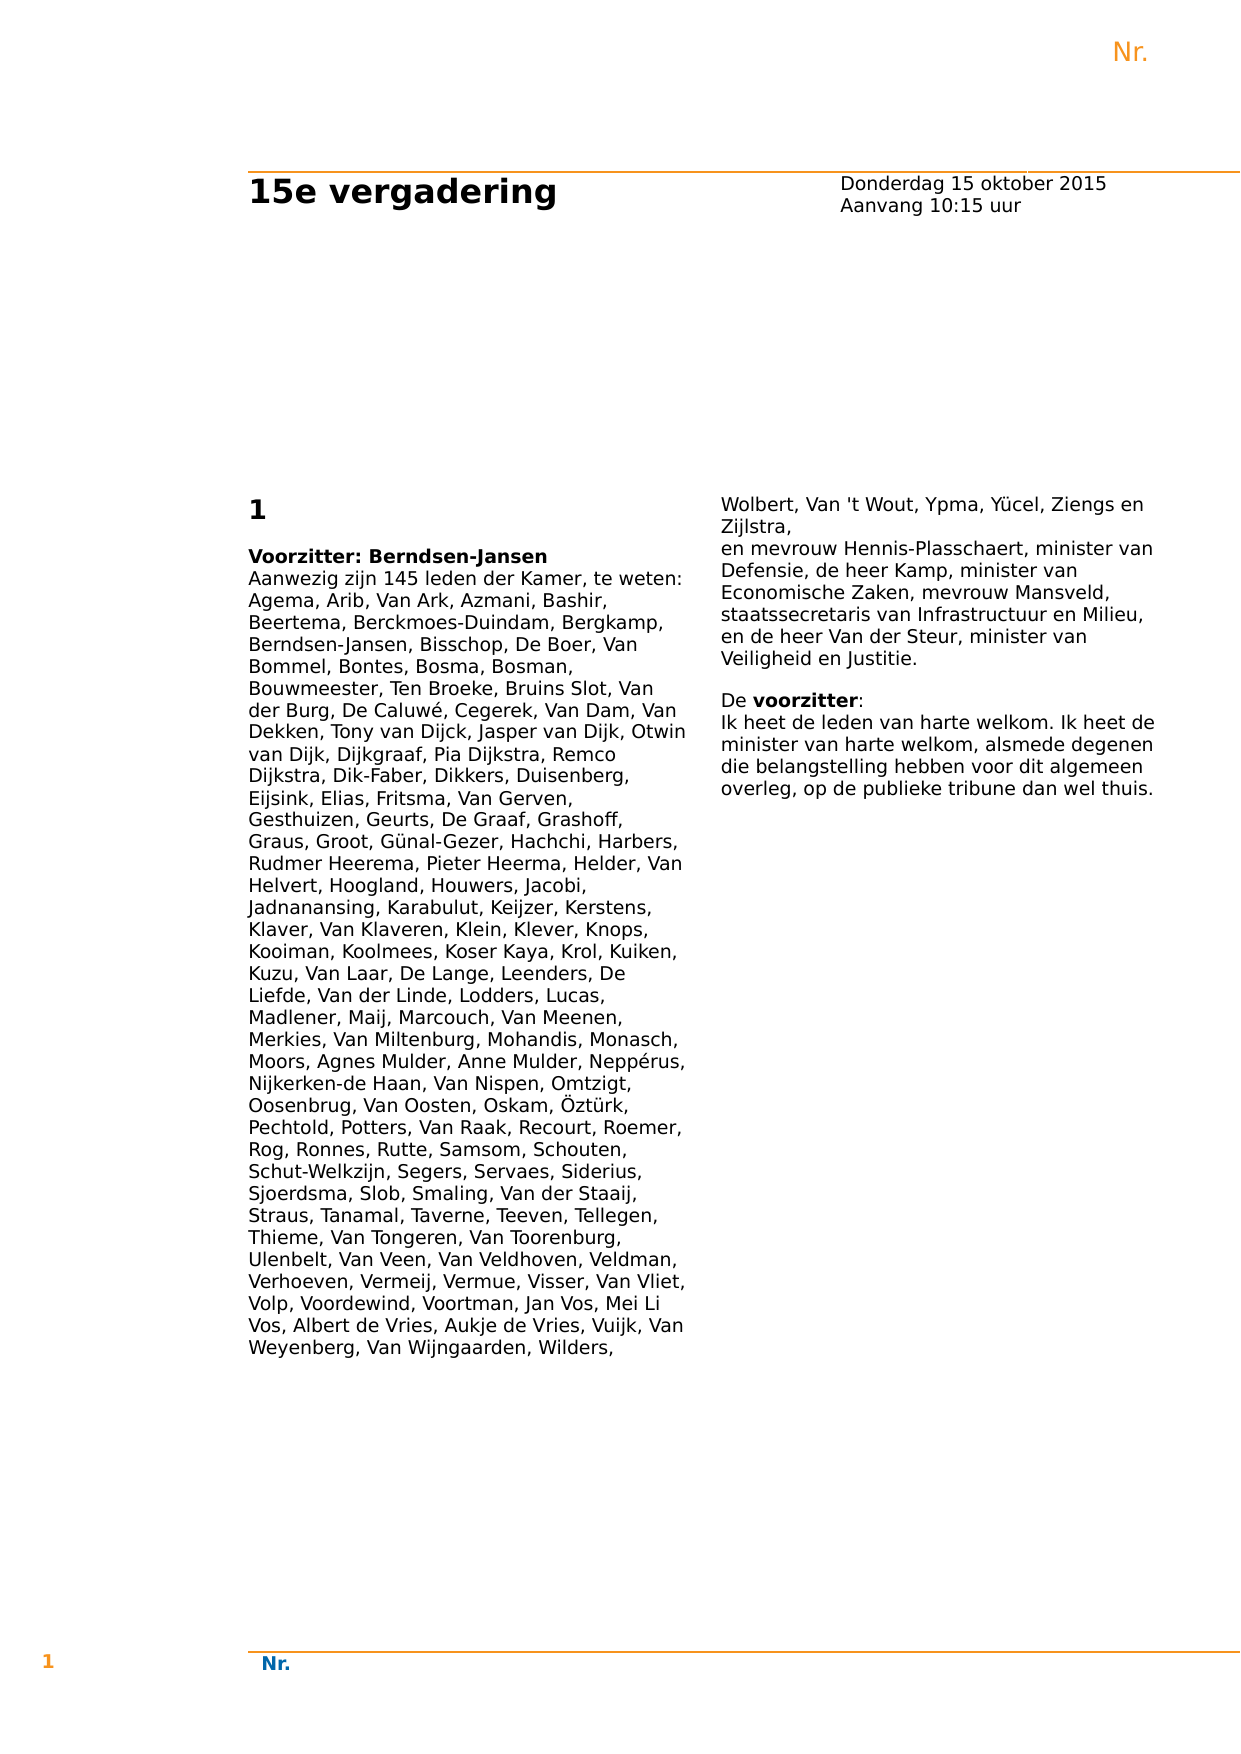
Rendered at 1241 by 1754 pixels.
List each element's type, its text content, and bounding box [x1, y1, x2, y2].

text Aanwezig zijn 145 leden der Kamer, te weten: [248, 568, 691, 589]
text en mevrouw Hennis-Plasschaert, minister van Defensie, de heer Kamp, minister van Economische Zaken, mevrouw Mansveld, staatssecretaris van Infrastructuur en Milieu, en de heer Van der Steur, minister van Veiligheid en Justitie. [721, 538, 1163, 670]
title 1 [248, 494, 691, 526]
text Ik heet de leden van harte welkom. Ik heet de minister van harte welkom, alsmede degenen die belangstelling hebben voor dit algemeen overleg, op de publieke tribune dan wel thuis. [721, 712, 1163, 800]
table_cell Aanvang 10:15 uur [840, 195, 1163, 217]
table_header 15e vergadering [248, 173, 840, 217]
table_header Donderdag 15 oktober 2015 [840, 173, 1163, 195]
text Voorzitter: Berndsen-Jansen [248, 546, 691, 568]
text Wolbert, Van 't Wout, Ypma, Yücel, Ziengs en Zijlstra, [721, 494, 1163, 538]
text Agema, Arib, Van Ark, Azmani, Bashir, Beertema, Berckmoes-Duindam, Bergkamp, Berndsen-Jansen, Bisschop, De Boer, Van Bommel, Bontes, Bosma, Bosman, Bouwmeester, Ten Broeke, Bruins Slot, Van der Burg, De Caluwé, Cegerek, Van Dam, Van Dekken, Tony van Dijck, Jasper van Dijk, Otwin van Dijk, Dijkgraaf, Pia Dijkstra, Remco Dijkstra, Dik-Faber, Dikkers, Duisenberg, Eijsink, Elias, Fritsma, Van Gerven, Gesthuizen, Geurts, De Graaf, Grashoff, Graus, Groot, Günal-Gezer, Hachchi, Harbers, Rudmer Heerema, Pieter Heerma, Helder, Van Helvert, Hoogland, Houwers, Jacobi, Jadnanansing, Karabulut, Keijzer, Kerstens, Klaver, Van Klaveren, Klein, Klever, Knops, Kooiman, Koolmees, Koser Kaya, Krol, Kuiken, Kuzu, Van Laar, De Lange, Leenders, De Liefde, Van der Linde, Lodders, Lucas, Madlener, Maij, Marcouch, Van Meenen, Merkies, Van Miltenburg, Mohandis, Monasch, Moors, Agnes Mulder, Anne Mulder, Neppérus, Nijkerken-de Haan, Van Nispen, Omtzigt, Oosenbrug, Van Oosten, Oskam, Öztürk, Pechtold, Potters, Van Raak, Recourt, Roemer, Rog, Ronnes, Rutte, Samsom, Schouten, Schut-Welkzijn, Segers, Servaes, Siderius, Sjoerdsma, Slob, Smaling, Van der Staaij, Straus, Tanamal, Taverne, Teeven, Tellegen, Thieme, Van Tongeren, Van Toorenburg, Ulenbelt, Van Veen, Van Veldhoven, Veldman, Verhoeven, Vermeij, Vermue, Visser, Van Vliet, Volp, Voordewind, Voortman, Jan Vos, Mei Li Vos, Albert de Vries, Aukje de Vries, Vuijk, Van Weyenberg, Van Wijngaarden, Wilders, [248, 589, 691, 1359]
text De voorzitter: [721, 690, 1163, 712]
